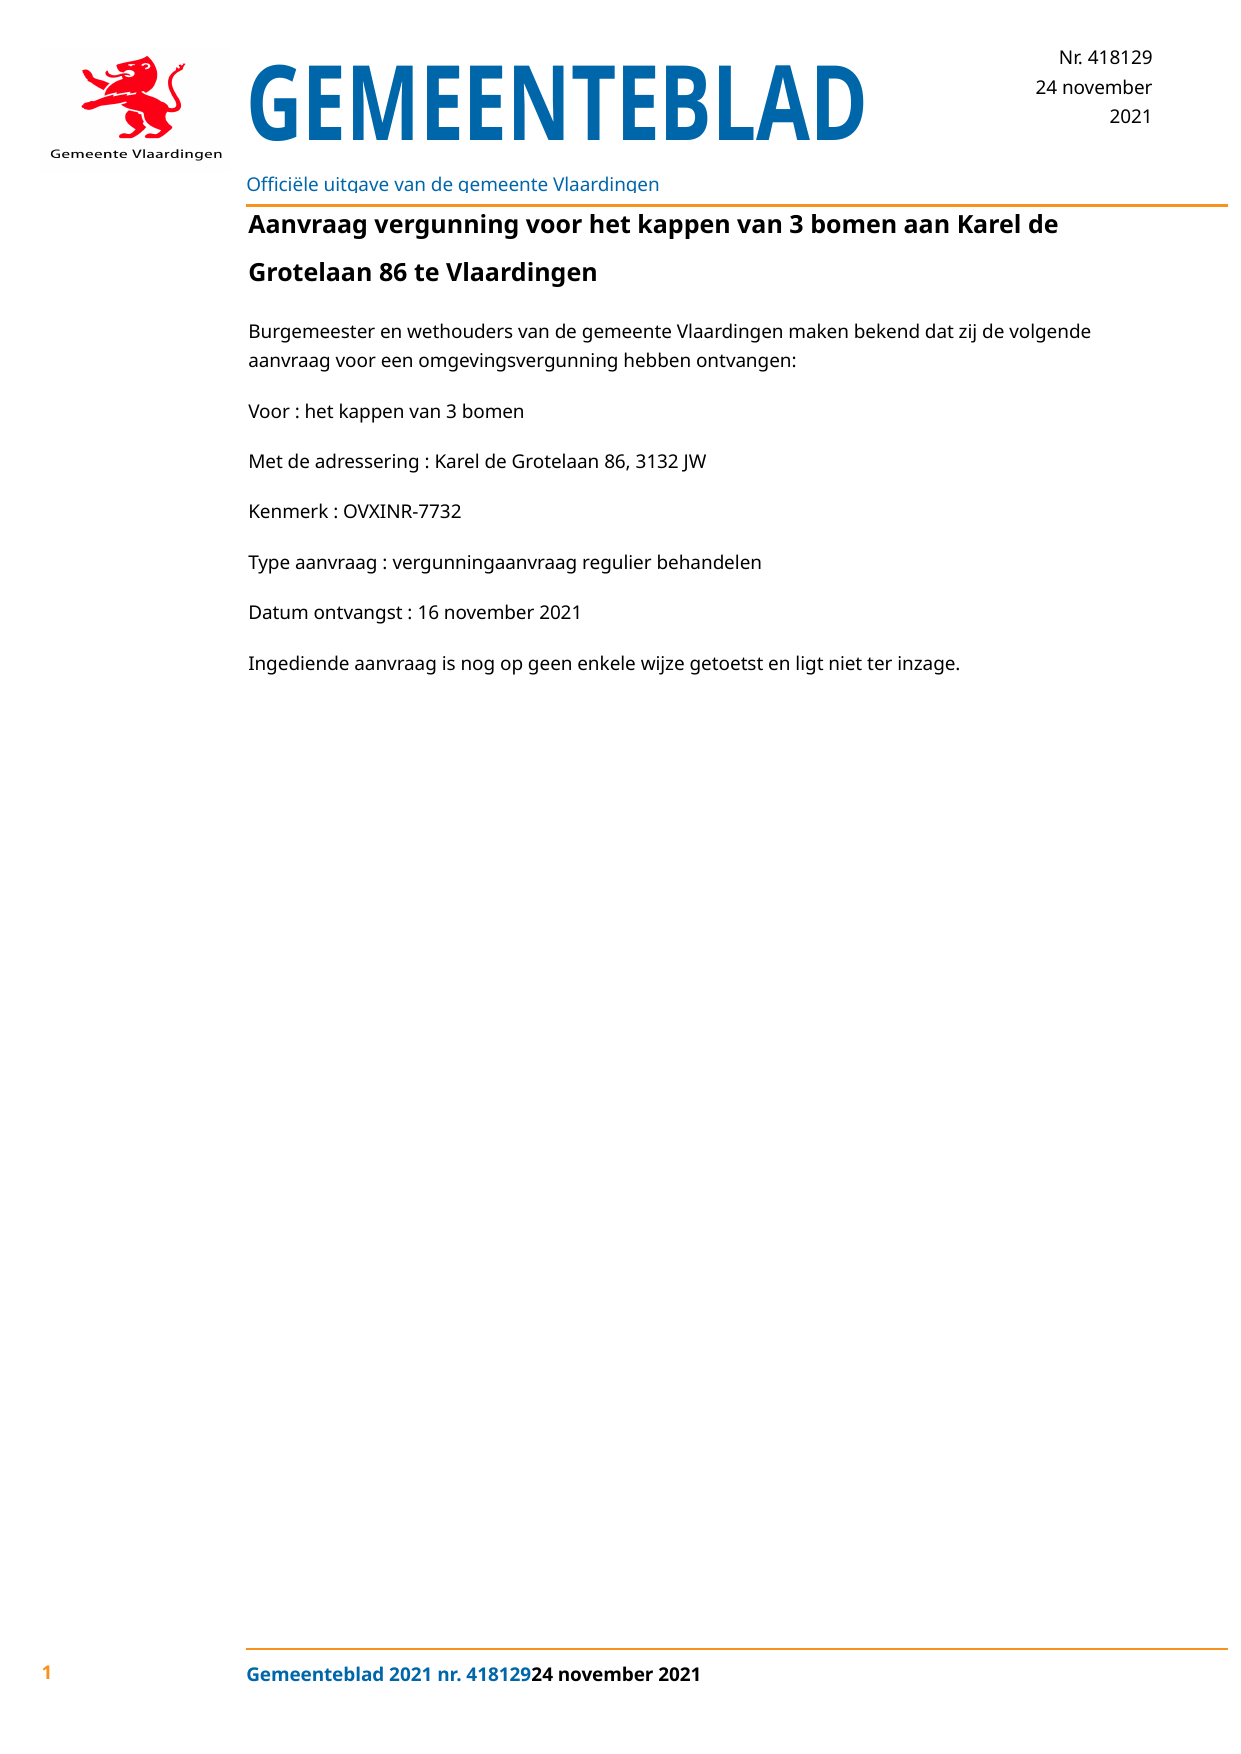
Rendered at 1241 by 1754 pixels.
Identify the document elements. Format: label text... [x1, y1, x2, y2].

picture [41, 47, 231, 172]
text Aanvraag vergunning voor het kappen van 3 bomen aan Karel de Grotelaan 86 te Vlaardingen [248, 207, 1152, 288]
text Ingediende aanvraag is nog op geen enkele wijze getoetst en ligt niet ter inzage. [248, 650, 1152, 676]
text Kenmerk : OVXINR-7732 [248, 499, 1152, 524]
text Burgemeester en wethouders van de gemeente Vlaardingen maken bekend dat zij de volgende aanvraag voor een omgevingsvergunning hebben ontvangen: [248, 318, 1152, 373]
text Met de adressering : Karel de Grotelaan 86, 3132 JW [248, 448, 1152, 474]
text Type aanvraag : vergunningaanvraag regulier behandelen [248, 549, 1152, 575]
text Voor : het kappen van 3 bomen [248, 398, 1152, 424]
text Datum ontvangst : 16 november 2021 [248, 599, 1152, 625]
